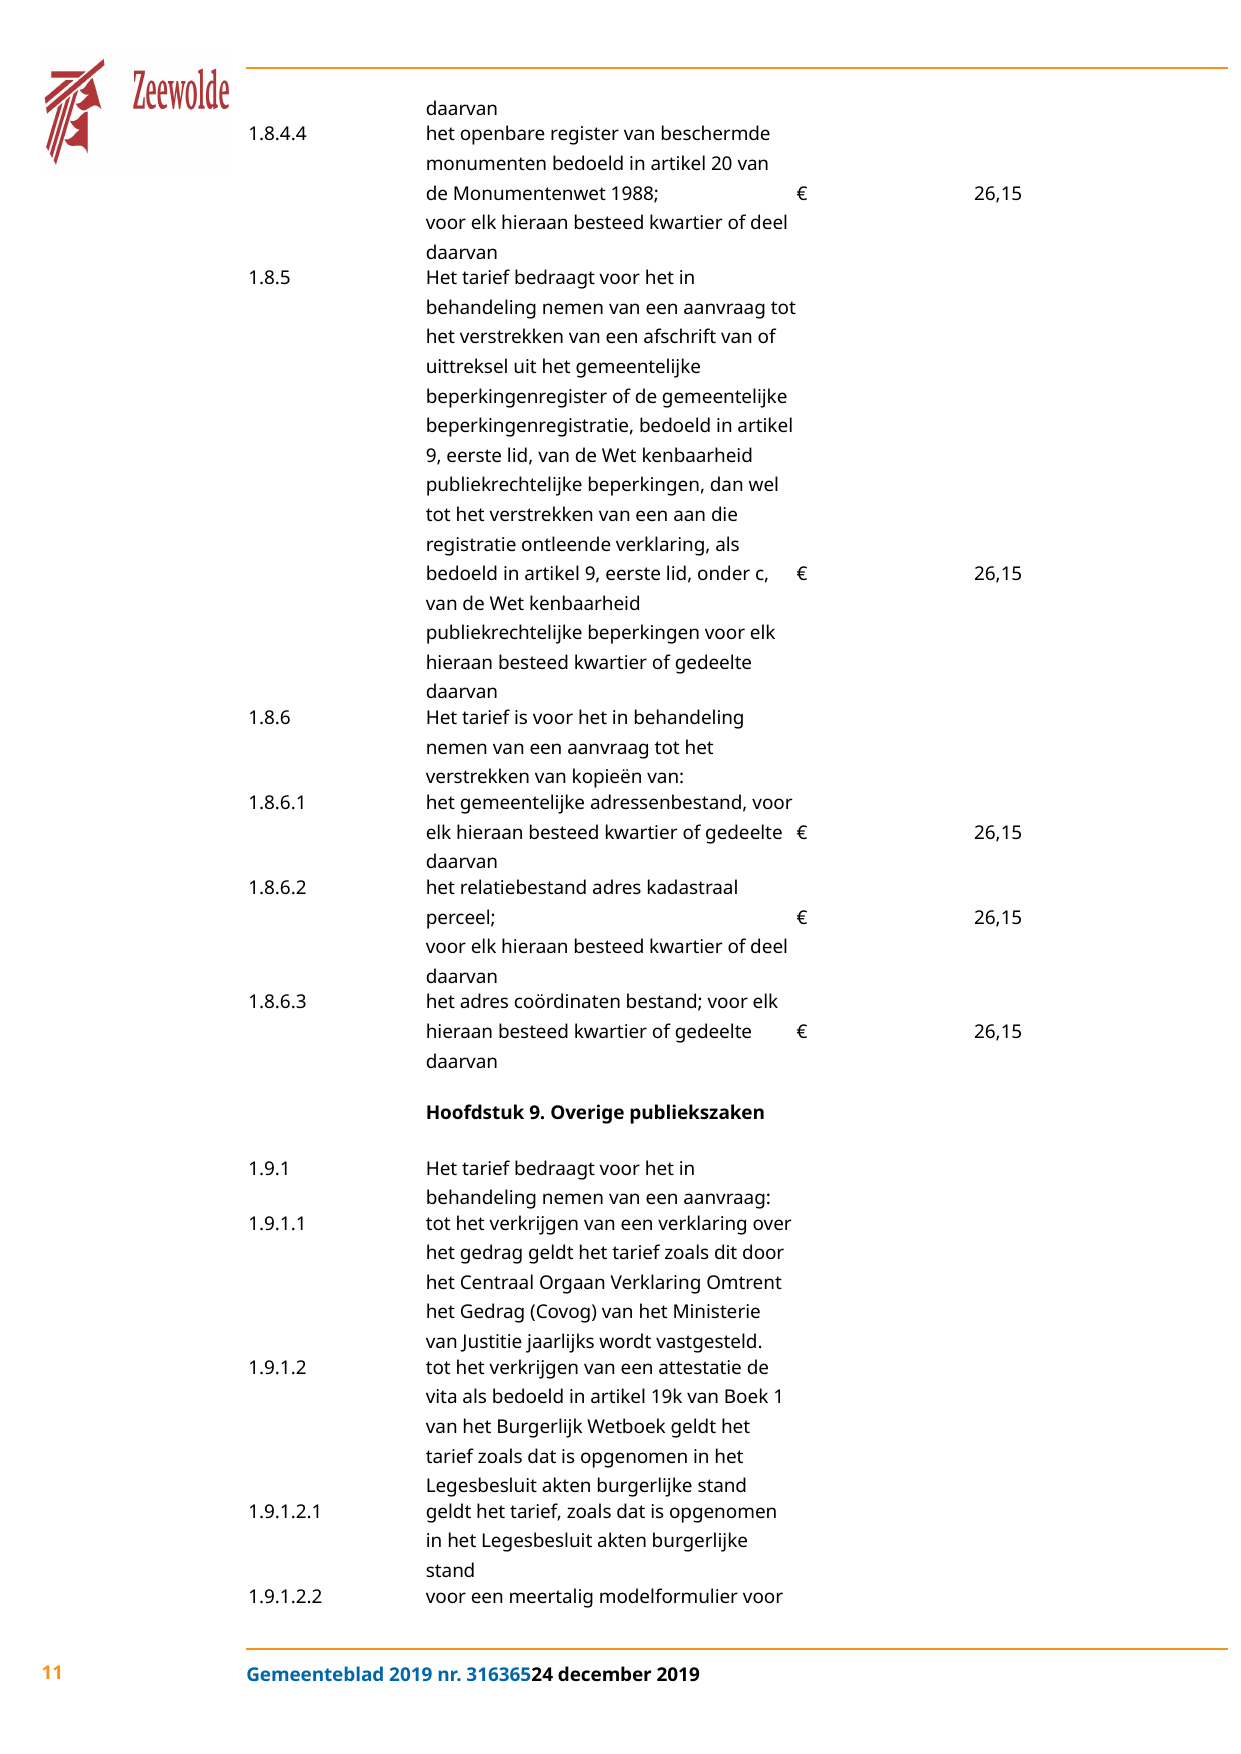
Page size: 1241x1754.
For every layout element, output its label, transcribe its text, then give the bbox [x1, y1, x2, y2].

table_cell 1.8.6.3 [248, 989, 426, 1074]
table_cell 1.8.5 [248, 265, 426, 704]
table_cell [974, 705, 1152, 789]
table_cell 1.8.4.4 [248, 121, 426, 264]
table_cell [796, 1354, 974, 1498]
table_cell 26,15 [974, 265, 1152, 704]
table_cell [426, 1074, 796, 1099]
table_cell 1.8.6.2 [248, 874, 426, 989]
table_cell € [796, 874, 974, 989]
table_cell het gemeentelijke adressenbestand, voor elk hieraan besteed kwartier of gedeelte daarvan [426, 789, 796, 874]
table_cell 1.9.1.2.2 [248, 1583, 426, 1609]
table_cell 26,15 [974, 989, 1152, 1074]
table_cell [974, 95, 1152, 121]
table_cell 1.9.1.2 [248, 1354, 426, 1498]
table_cell [974, 1583, 1152, 1609]
table_cell voor een meertalig modelformulier voor [426, 1583, 796, 1609]
table_cell 1.8.6.1 [248, 789, 426, 874]
table_cell [248, 95, 426, 121]
table_cell € [796, 265, 974, 704]
table_cell [796, 1155, 974, 1210]
table_cell [974, 1074, 1152, 1099]
table_cell 1.8.6 [248, 705, 426, 789]
table_cell het adres coördinaten bestand; voor elk hieraan besteed kwartier of gedeelte daarvan [426, 989, 796, 1074]
table_cell daarvan [426, 95, 796, 121]
table_cell [248, 1099, 426, 1155]
table_cell [796, 1074, 974, 1099]
table_cell 26,15 [974, 789, 1152, 874]
table_cell Hoofdstuk 9. Overige publiekszaken [426, 1099, 796, 1155]
table_cell Het tarief bedraagt voor het in behandeling nemen van een aanvraag: [426, 1155, 796, 1210]
table_cell € [796, 989, 974, 1074]
table_cell 1.9.1.1 [248, 1210, 426, 1354]
table_cell [974, 1498, 1152, 1583]
table_cell het openbare register van beschermde monumenten bedoeld in artikel 20 van de Monumentenwet 1988; voor elk hieraan besteed kwartier of deel daarvan [426, 121, 796, 264]
table_cell [248, 1074, 426, 1099]
table_cell 1.9.1.2.1 [248, 1498, 426, 1583]
table_cell tot het verkrijgen van een verklaring over het gedrag geldt het tarief zoals dit door het Centraal Orgaan Verklaring Omtrent het Gedrag (Covog) van het Ministerie van Justitie jaarlijks wordt vastgesteld. [426, 1210, 796, 1354]
table_cell [796, 95, 974, 121]
table_cell het relatiebestand adres kadastraal perceel; voor elk hieraan besteed kwartier of deel daarvan [426, 874, 796, 989]
table_cell tot het verkrijgen van een attestatie de vita als bedoeld in artikel 19k van Boek 1 van het Burgerlijk Wetboek geldt het tarief zoals dat is opgenomen in het Legesbesluit akten burgerlijke stand [426, 1354, 796, 1498]
table_cell [974, 1354, 1152, 1498]
table_cell € [796, 789, 974, 874]
table_cell [796, 1099, 974, 1155]
table_cell [796, 1210, 974, 1354]
table_cell [974, 1155, 1152, 1210]
table_cell [796, 1498, 974, 1583]
table_cell 26,15 [974, 121, 1152, 264]
table_cell geldt het tarief, zoals dat is opgenomen in het Legesbesluit akten burgerlijke stand [426, 1498, 796, 1583]
table_cell Het tarief bedraagt voor het in behandeling nemen van een aanvraag tot het verstrekken van een afschrift van of uittreksel uit het gemeentelijke beperkingenregister of de gemeentelijke beperkingenregistratie, bedoeld in artikel 9, eerste lid, van de Wet kenbaarheid publiekrechtelijke beperkingen, dan wel tot het verstrekken van een aan die registratie ontleende verklaring, als bedoeld in artikel 9, eerste lid, onder c, van de Wet kenbaarheid publiekrechtelijke beperkingen voor elk hieraan besteed kwartier of gedeelte daarvan [426, 265, 796, 704]
table_cell [974, 1210, 1152, 1354]
table_cell 26,15 [974, 874, 1152, 989]
table_cell [796, 705, 974, 789]
picture [41, 47, 231, 172]
table_cell € [796, 121, 974, 264]
table_cell 1.9.1 [248, 1155, 426, 1210]
table_cell [796, 1583, 974, 1609]
table_cell [974, 1099, 1152, 1155]
table_cell Het tarief is voor het in behandeling nemen van een aanvraag tot het verstrekken van kopieën van: [426, 705, 796, 789]
